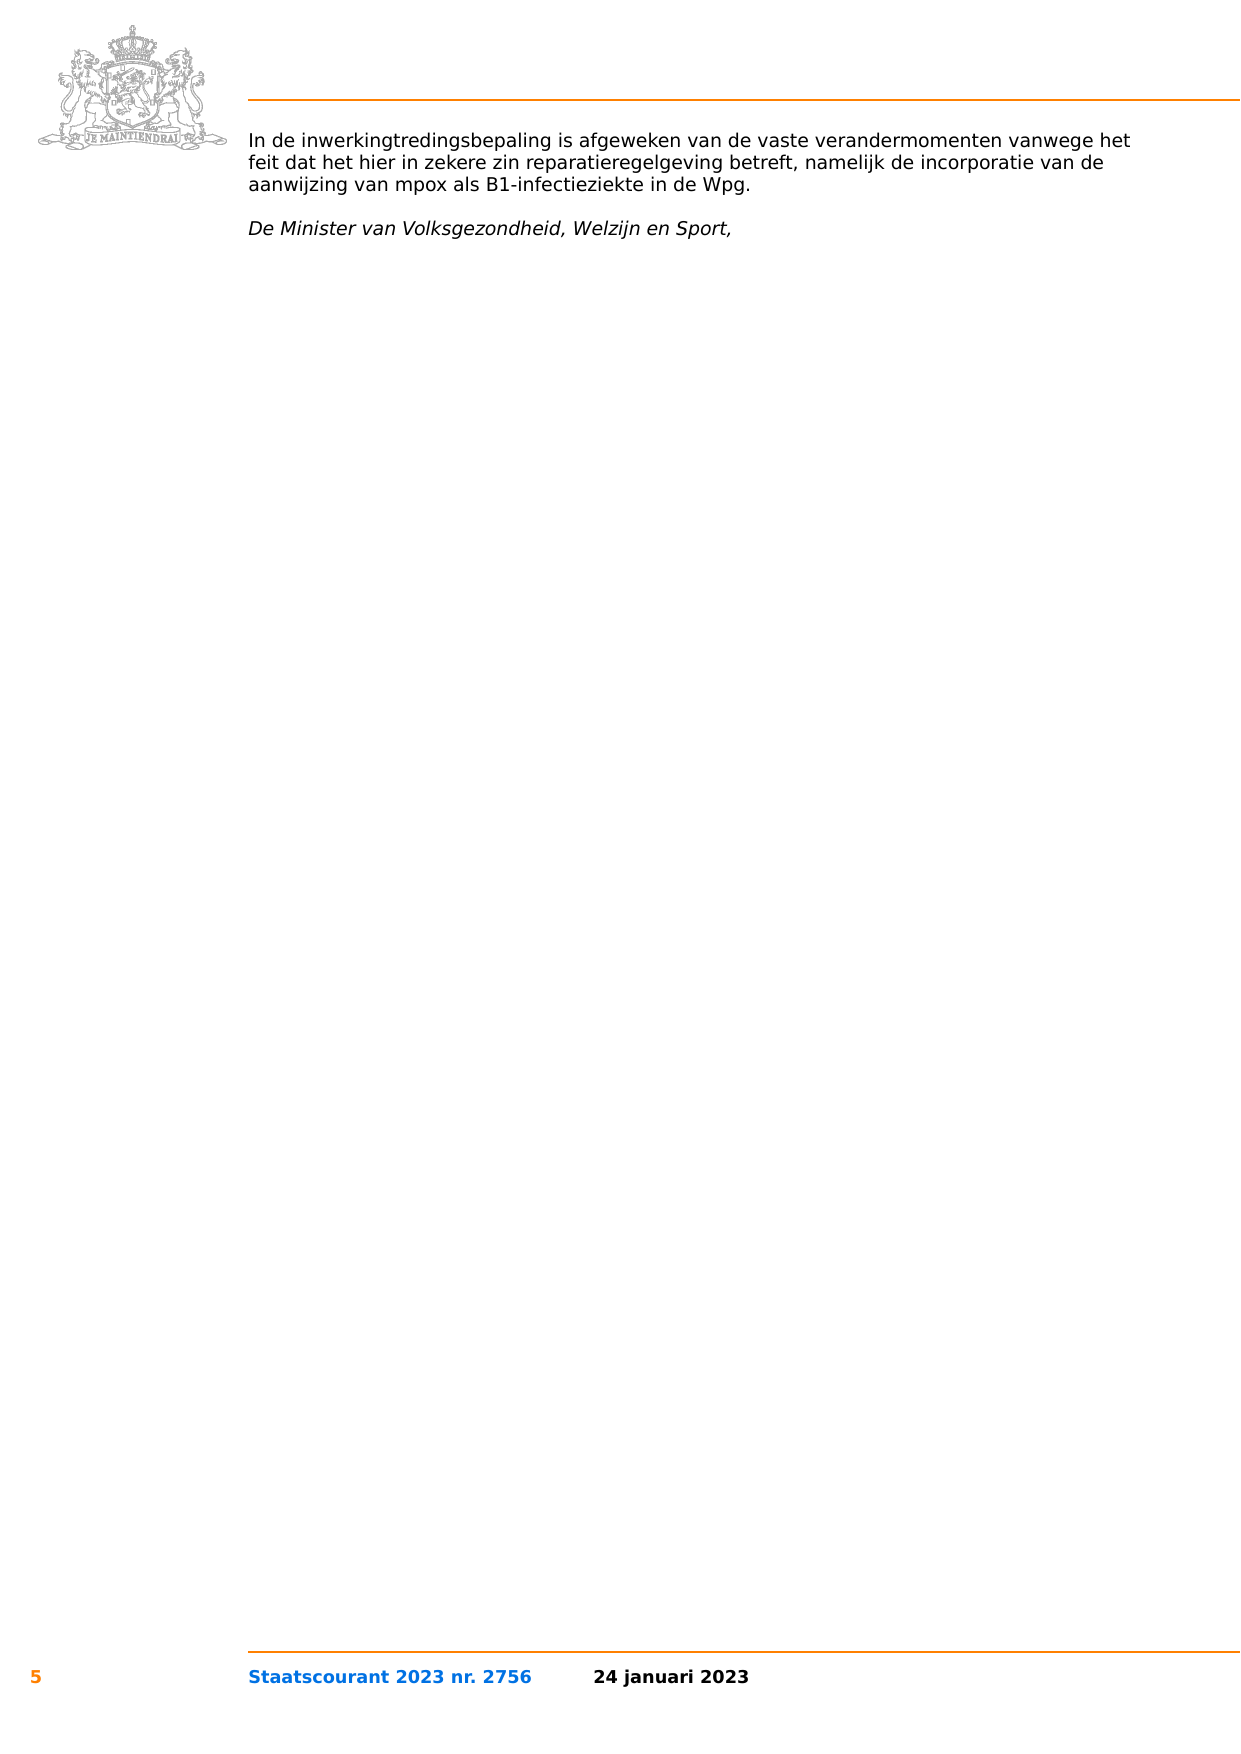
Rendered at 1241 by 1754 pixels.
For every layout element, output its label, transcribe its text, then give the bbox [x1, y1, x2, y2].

text De Minister van Volksgezondheid, Welzijn en Sport, [248, 218, 1163, 240]
text In de inwerkingtredingsbepaling is afgeweken van de vaste verandermomenten vanwege het feit dat het hier in zekere zin reparatieregelgeving betreft, namelijk de incorporatie van de aanwijzing van mpox als B1-infectieziekte in de Wpg. [248, 130, 1163, 196]
picture [38, 25, 227, 150]
